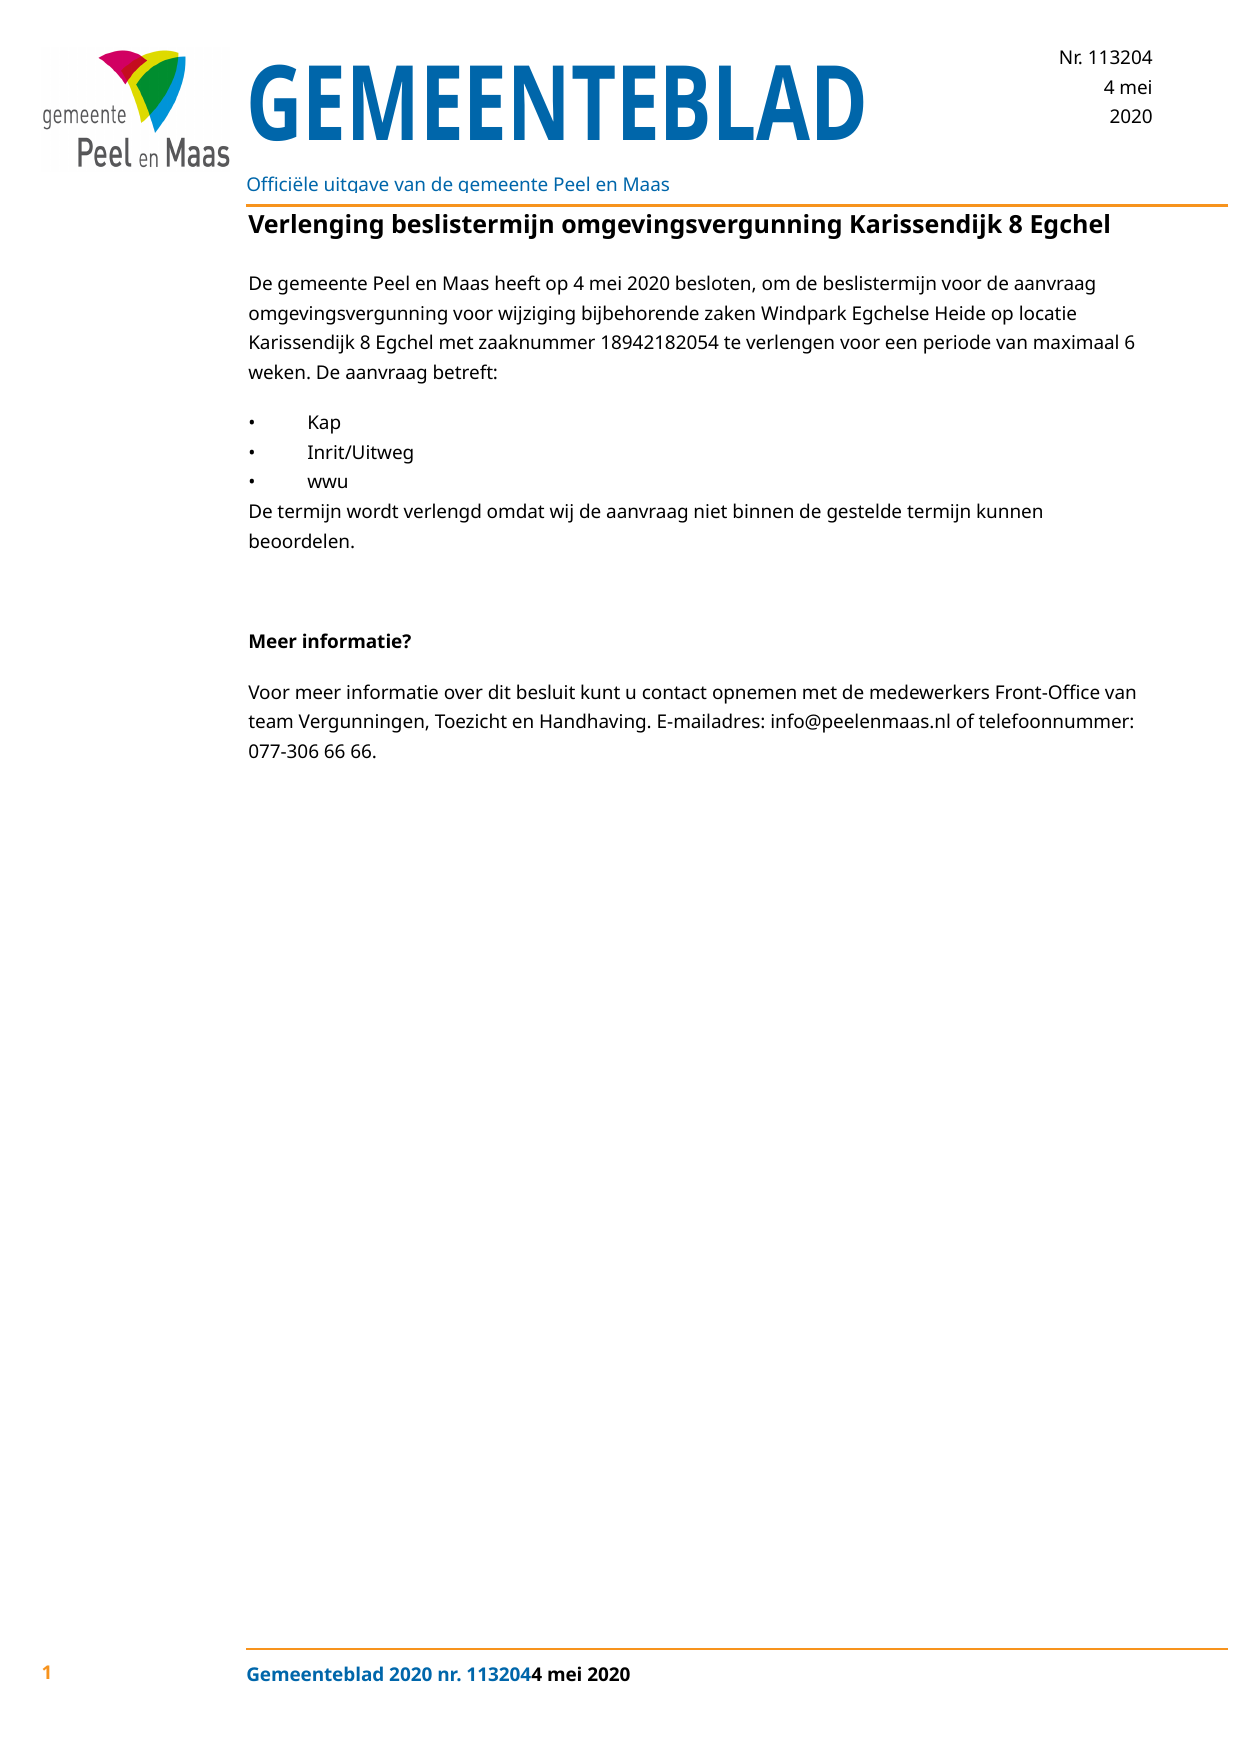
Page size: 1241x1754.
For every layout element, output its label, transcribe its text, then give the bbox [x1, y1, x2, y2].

text Voor meer informatie over dit besluit kunt u contact opnemen met de medewerkers Front-Office van team Vergunningen, Toezicht en Handhaving. E-mailadres: info@peelenmaas.nl of telefoonnummer: 077-306 66 66. [248, 679, 1152, 764]
list wwu [248, 469, 1152, 494]
text De termijn wordt verlengd omdat wij de aanvraag niet binnen de gestelde termijn kunnen beoordelen. [248, 498, 1152, 553]
list Kap [248, 409, 1152, 435]
text De gemeente Peel en Maas heeft op 4 mei 2020 besloten, om de beslistermijn voor de aanvraag omgevingsvergunning voor wijziging bijbehorende zaken Windpark Egchelse Heide op locatie Karissendijk 8 Egchel met zaaknummer 18942182054 te verlengen voor een periode van maximaal 6 weken. De aanvraag betreft: [248, 270, 1152, 385]
text Verlenging beslistermijn omgevingsvergunning Karissendijk 8 Egchel [248, 207, 1152, 241]
picture [41, 47, 231, 172]
list Inrit/Uitweg [248, 439, 1152, 465]
text Meer informatie? [248, 629, 1152, 654]
